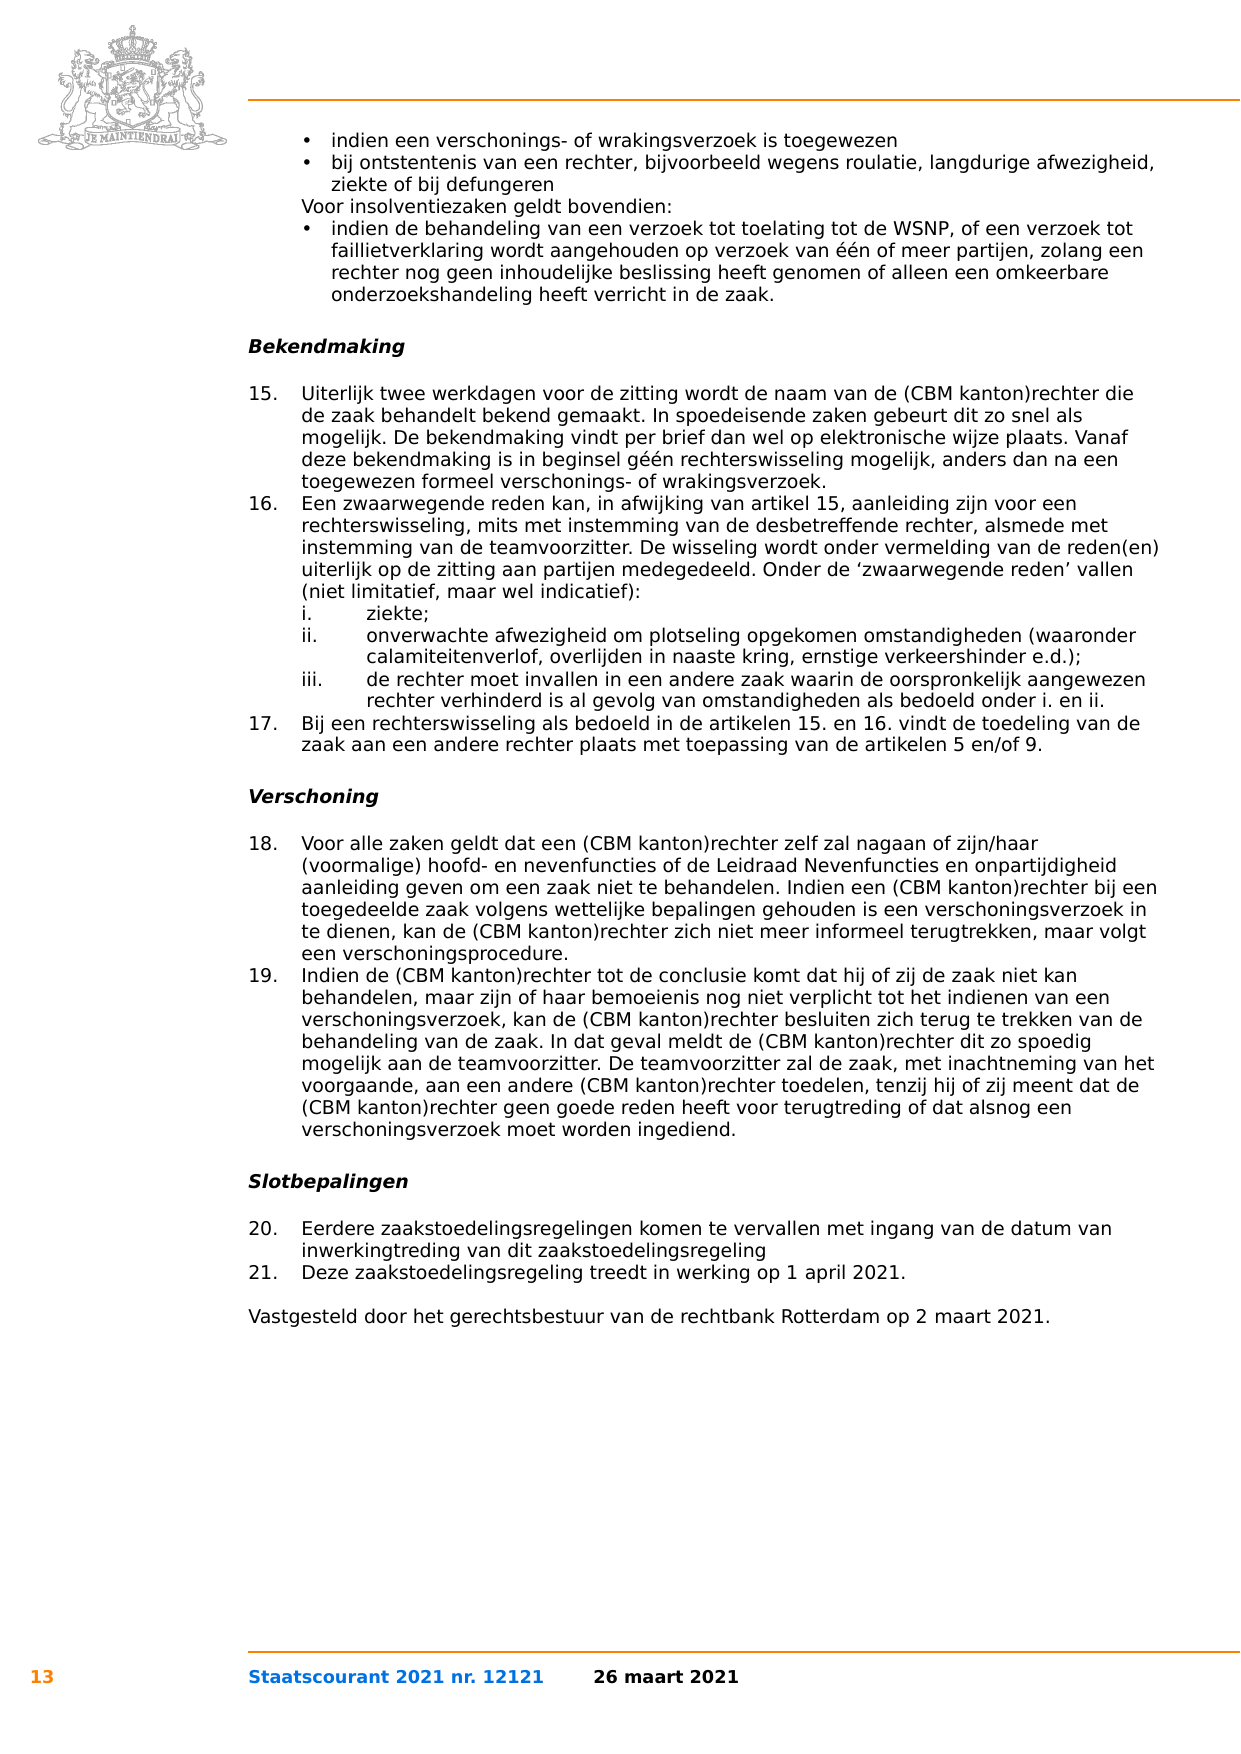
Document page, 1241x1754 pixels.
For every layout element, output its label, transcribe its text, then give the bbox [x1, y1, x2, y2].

text 18. Voor alle zaken geldt dat een (CBM kanton)rechter zelf zal nagaan of zijn/haar (voormalige) hoofd- en nevenfuncties of de Leidraad Nevenfuncties en onpartijdigheid aanleiding geven om een zaak niet te behandelen. Indien een (CBM kanton)rechter bij een toegedeelde zaak volgens wettelijke bepalingen gehouden is een verschoningsverzoek in te dienen, kan de (CBM kanton)rechter zich niet meer informeel terugtrekken, maar volgt een verschoningsprocedure. [248, 833, 1163, 965]
text Voor insolventiezaken geldt bovendien: [301, 196, 1163, 218]
text • indien een verschonings- of wrakingsverzoek is toegewezen [301, 130, 1163, 152]
text iii. de rechter moet invallen in een andere zaak waarin de oorspronkelijk aangewezen rechter verhinderd is al gevolg van omstandigheden als bedoeld onder i. en ii. [301, 668, 1163, 712]
text 21. Deze zaakstoedelingsregeling treedt in werking op 1 april 2021. [248, 1262, 1163, 1284]
subtitle Verschoning [248, 786, 1163, 808]
text • bij ontstentenis van een rechter, bijvoorbeeld wegens roulatie, langdurige afwezigheid, ziekte of bij defungeren [301, 152, 1163, 196]
text • indien de behandeling van een verzoek tot toelating tot de WSNP, of een verzoek tot faillietverklaring wordt aangehouden op verzoek van één of meer partijen, zolang een rechter nog geen inhoudelijke beslissing heeft genomen of alleen een omkeerbare onderzoekshandeling heeft verricht in de zaak. [301, 218, 1163, 306]
text 20. Eerdere zaakstoedelingsregelingen komen te vervallen met ingang van de datum van inwerkingtreding van dit zaakstoedelingsregeling [248, 1218, 1163, 1262]
subtitle Slotbepalingen [248, 1171, 1163, 1193]
text 17. Bij een rechterswisseling als bedoeld in de artikelen 15. en 16. vindt de toedeling van de zaak aan een andere rechter plaats met toepassing van de artikelen 5 en/of 9. [248, 712, 1163, 756]
text 15. Uiterlijk twee werkdagen voor de zitting wordt de naam van de (CBM kanton)rechter die de zaak behandelt bekend gemaakt. In spoedeisende zaken gebeurt dit zo snel als mogelijk. De bekendmaking vindt per brief dan wel op elektronische wijze plaats. Vanaf deze bekendmaking is in beginsel géén rechterswisseling mogelijk, anders dan na een toegewezen formeel verschonings- of wrakingsverzoek. [248, 383, 1163, 493]
picture [38, 25, 227, 150]
subtitle Bekendmaking [248, 336, 1163, 358]
text Vastgesteld door het gerechtsbestuur van de rechtbank Rotterdam op 2 maart 2021. [248, 1306, 1163, 1328]
text ii. onverwachte afwezigheid om plotseling opgekomen omstandigheden (waaronder calamiteitenverlof, overlijden in naaste kring, ernstige verkeershinder e.d.); [301, 624, 1163, 668]
text 19. Indien de (CBM kanton)rechter tot de conclusie komt dat hij of zij de zaak niet kan behandelen, maar zijn of haar bemoeienis nog niet verplicht tot het indienen van een verschoningsverzoek, kan de (CBM kanton)rechter besluiten zich terug te trekken van de behandeling van de zaak. In dat geval meldt de (CBM kanton)rechter dit zo spoedig mogelijk aan de teamvoorzitter. De teamvoorzitter zal de zaak, met inachtneming van het voorgaande, aan een andere (CBM kanton)rechter toedelen, tenzij hij of zij meent dat de (CBM kanton)rechter geen goede reden heeft voor terugtreding of dat alsnog een verschoningsverzoek moet worden ingediend. [248, 965, 1163, 1141]
text i. ziekte; [301, 602, 1163, 624]
text 16. Een zwaarwegende reden kan, in afwijking van artikel 15, aanleiding zijn voor een rechterswisseling, mits met instemming van de desbetreffende rechter, alsmede met instemming van de teamvoorzitter. De wisseling wordt onder vermelding van de reden(en) uiterlijk op de zitting aan partijen medegedeeld. Onder de ‘zwaarwegende reden’ vallen (niet limitatief, maar wel indicatief): [248, 493, 1163, 602]
